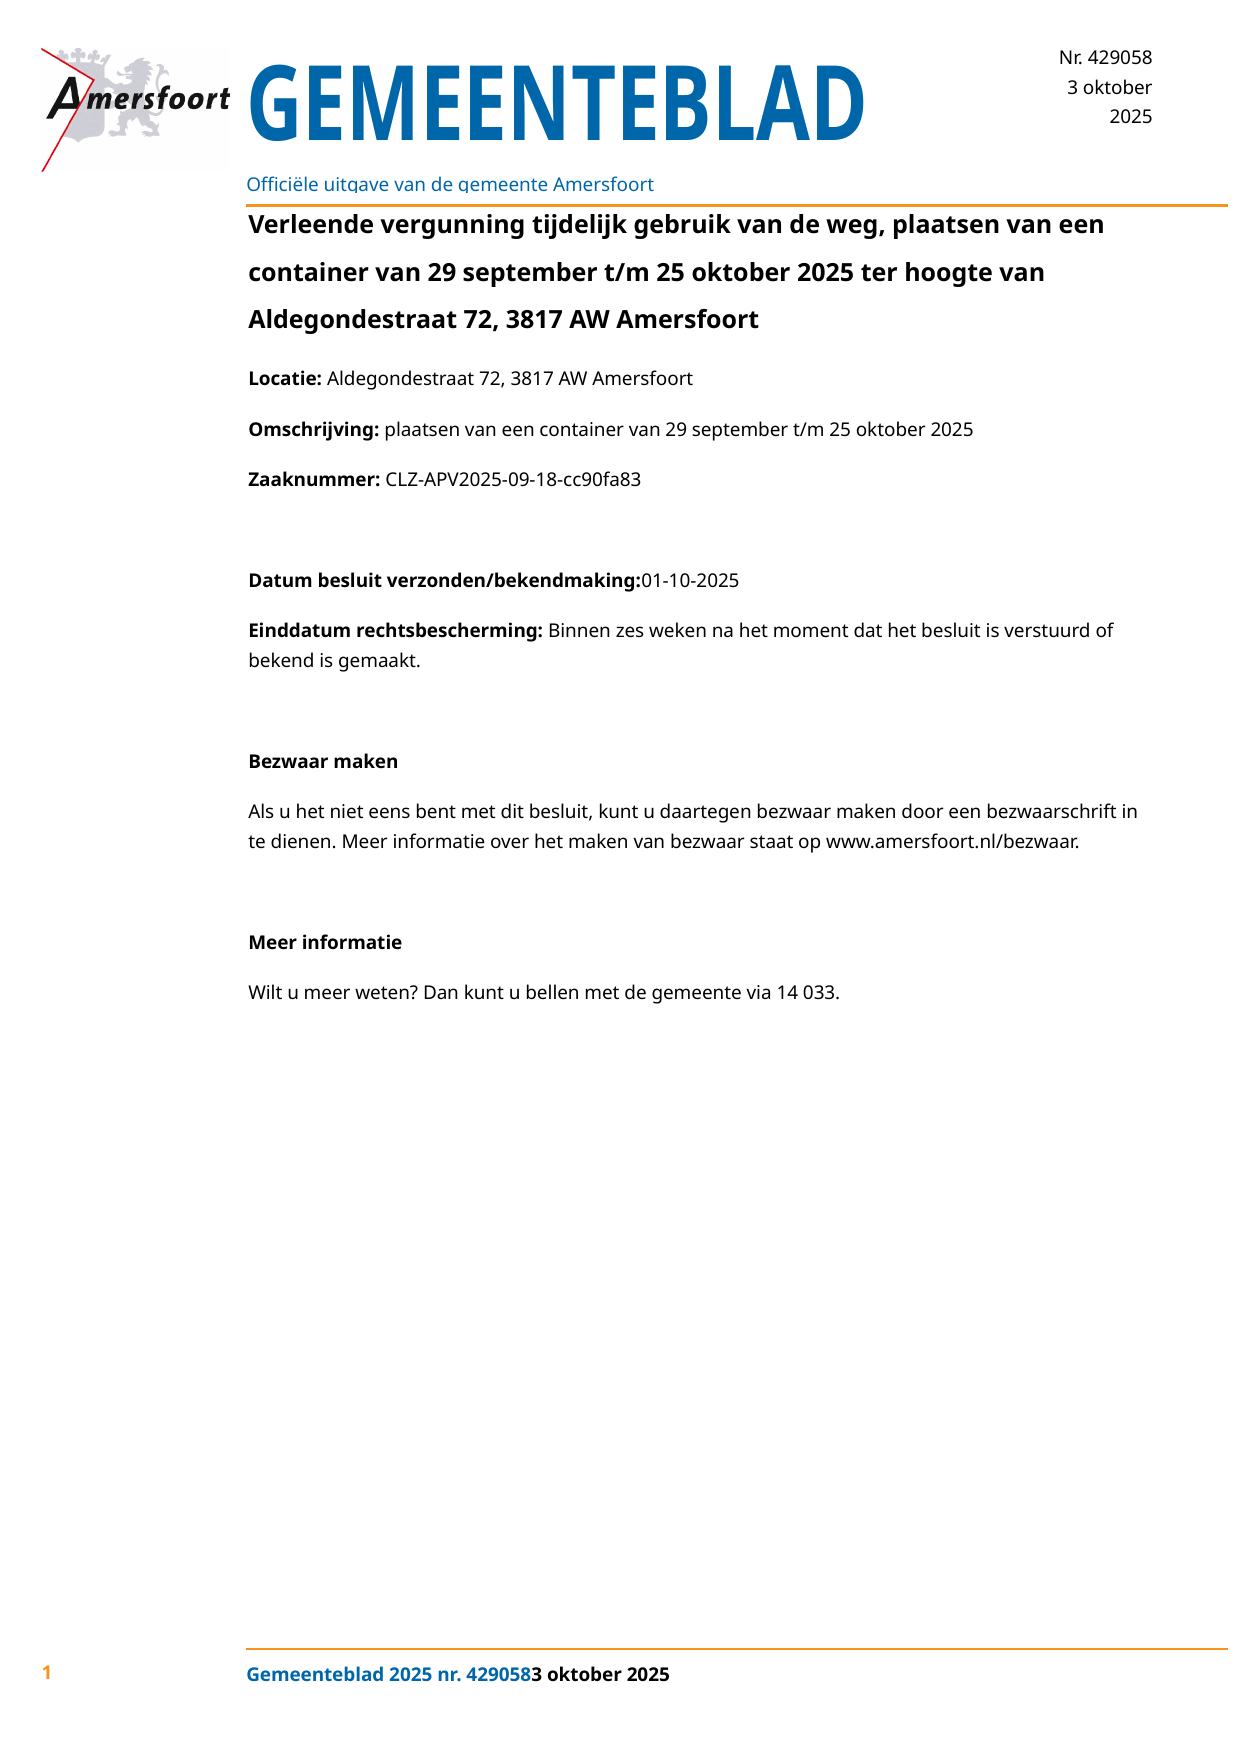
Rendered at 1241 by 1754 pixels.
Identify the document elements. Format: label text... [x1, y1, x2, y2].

text Verleende vergunning tijdelijk gebruik van de weg, plaatsen van een container van 29 september t/m 25 oktober 2025 ter hoogte van Aldegondestraat 72, 3817 AW Amersfoort [248, 207, 1152, 336]
text Omschrijving: plaatsen van een container van 29 september t/m 25 oktober 2025 [248, 416, 1152, 442]
text Datum besluit verzonden/bekendmaking:01-10-2025 [248, 567, 1152, 593]
text Einddatum rechtsbescherming: Binnen zes weken na het moment dat het besluit is verstuurd of bekend is gemaakt. [248, 618, 1152, 673]
text Locatie: Aldegondestraat 72, 3817 AW Amersfoort [248, 366, 1152, 391]
text Zaaknummer: CLZ-APV2025-09-18-cc90fa83 [248, 466, 1152, 492]
text Als u het niet eens bent met dit besluit, kunt u daartegen bezwaar maken door een bezwaarschrift in te dienen. Meer informatie over het maken van bezwaar staat op www.amersfoort.nl/bezwaar. [248, 798, 1152, 854]
text Meer informatie [248, 929, 1152, 954]
text Bezwaar maken [248, 748, 1152, 774]
picture [41, 47, 231, 172]
text Wilt u meer weten? Dan kunt u bellen met de gemeente via 14 033. [248, 979, 1152, 1005]
